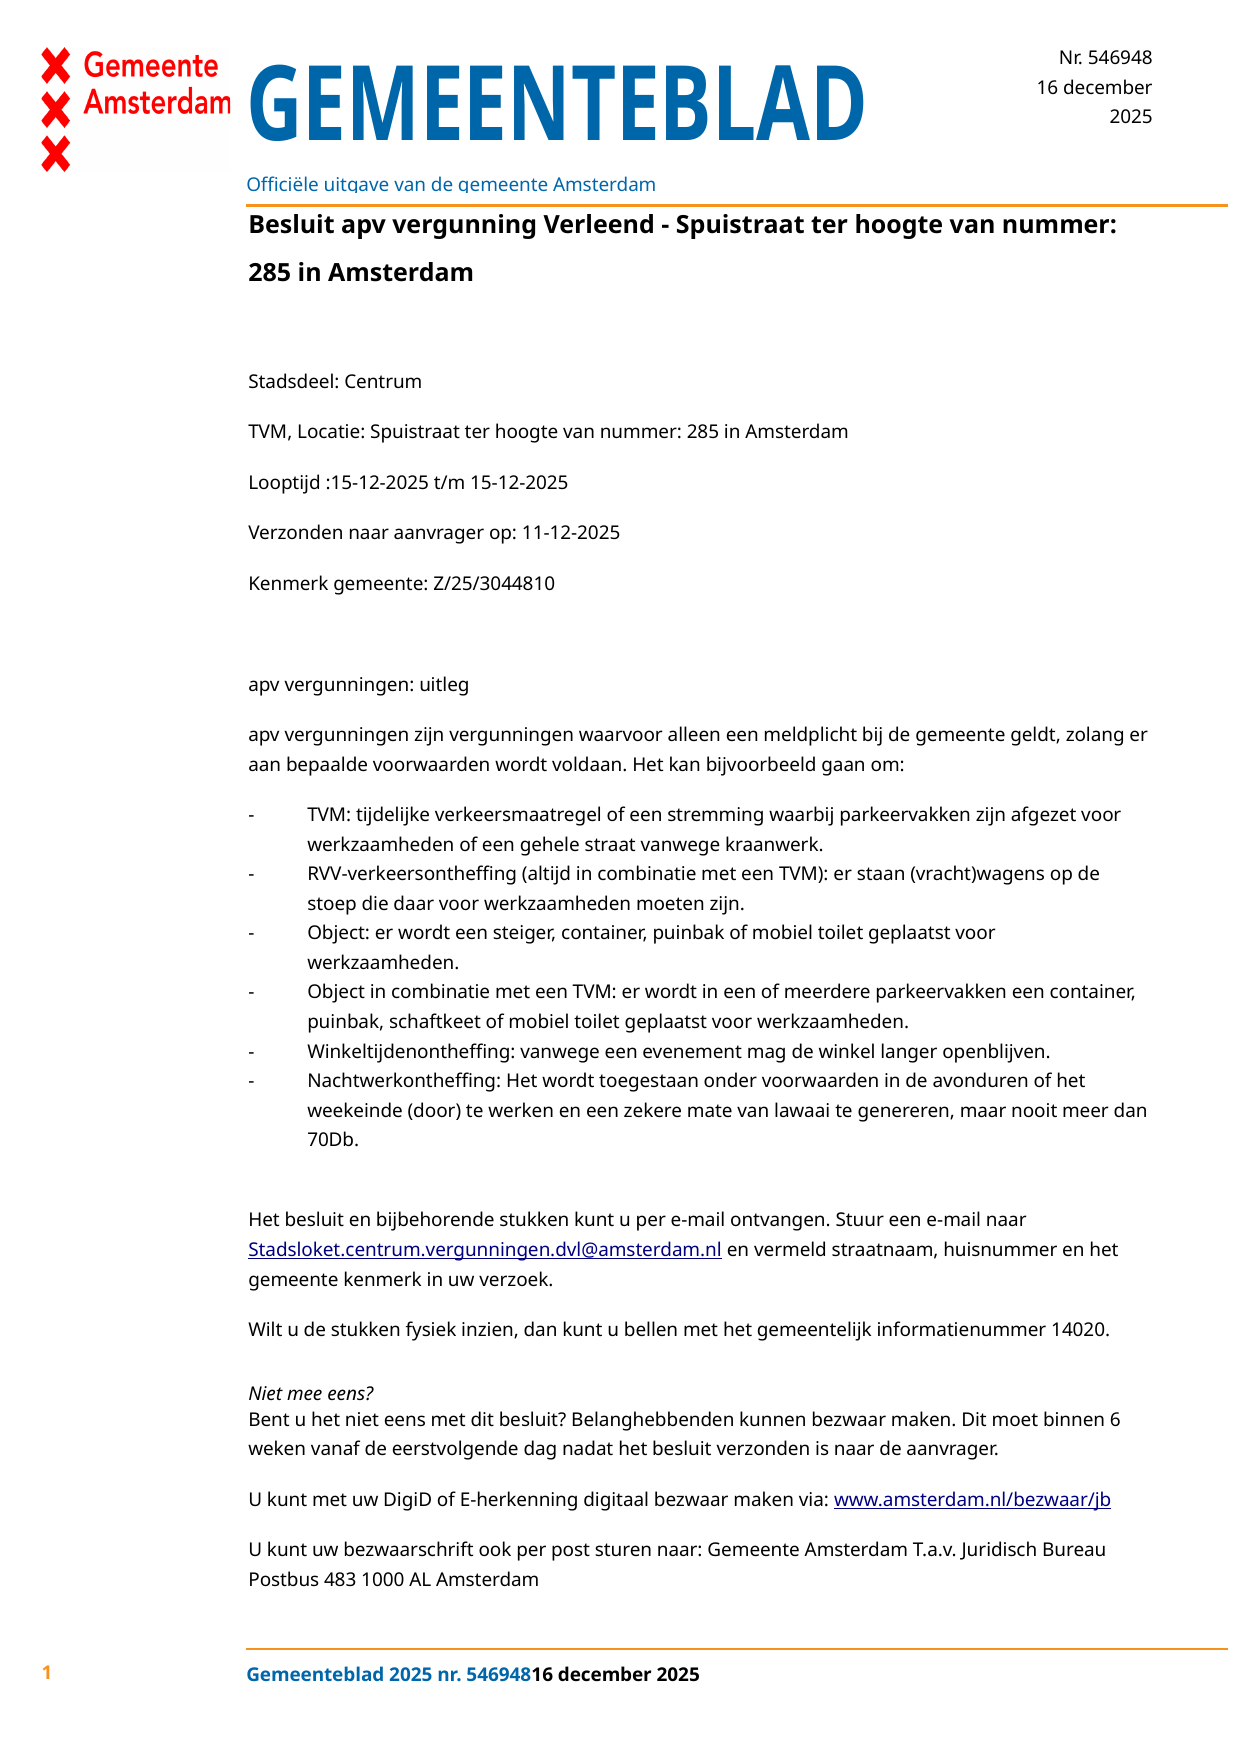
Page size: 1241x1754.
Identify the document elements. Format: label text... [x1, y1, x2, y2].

text U kunt met uw DigiD of E-herkenning digitaal bezwaar maken via: www.amsterdam.nl/bezwaar/jb [248, 1486, 1152, 1512]
list Object in combinatie met een TVM: er wordt in een of meerdere parkeervakken een container, puinbak, schaftkeet of mobiel toilet geplaatst voor werkzaamheden. [248, 979, 1152, 1034]
list Object: er wordt een steiger, container, puinbak of mobiel toilet geplaatst voor werkzaamheden. [248, 919, 1152, 975]
text Verzonden naar aanvrager op: 11-12-2025 [248, 519, 1152, 545]
list TVM: tijdelijke verkeersmaatregel of een stremming waarbij parkeervakken zijn afgezet voor werkzaamheden of een gehele straat vanwege kraanwerk. [248, 801, 1152, 857]
text Looptijd :15-12-2025 t/m 15-12-2025 [248, 469, 1152, 495]
picture [41, 47, 231, 172]
text Stadsdeel: Centrum [248, 368, 1152, 394]
list Winkeltijdenontheffing: vanwege een evenement mag de winkel langer openblijven. [248, 1038, 1152, 1064]
list RVV-verkeersontheffing (altijd in combinatie met een TVM): er staan (vracht)wagens op de stoep die daar voor werkzaamheden moeten zijn. [248, 860, 1152, 916]
text Kenmerk gemeente: Z/25/3044810 [248, 570, 1152, 596]
text TVM, Locatie: Spuistraat ter hoogte van nummer: 285 in Amsterdam [248, 419, 1152, 444]
text Het besluit en bijbehorende stukken kunt u per e-mail ontvangen. Stuur een e-mail naar Stadsloket.centrum.vergunningen.dvl@amsterdam.nl en vermeld straatnaam, huisnummer en het gemeente kenmerk in uw verzoek. [248, 1207, 1152, 1292]
text Niet mee eens? [248, 1380, 1152, 1406]
text apv vergunningen zijn vergunningen waarvoor alleen een meldplicht bij de gemeente geldt, zolang er aan bepaalde voorwaarden wordt voldaan. Het kan bijvoorbeeld gaan om: [248, 721, 1152, 777]
text Wilt u de stukken fysiek inzien, dan kunt u bellen met het gemeentelijk informatienummer 14020. [248, 1316, 1152, 1342]
text apv vergunningen: uitleg [248, 671, 1152, 697]
text Bent u het niet eens met dit besluit? Belanghebbenden kunnen bezwaar maken. Dit moet binnen 6 weken vanaf de eerstvolgende dag nadat het besluit verzonden is naar de aanvrager. [248, 1406, 1152, 1461]
list Nachtwerkontheffing: Het wordt toegestaan onder voorwaarden in de avonduren of het weekeinde (door) te werken en een zekere mate van lawaai te genereren, maar nooit meer dan 70Db. [248, 1067, 1152, 1152]
text U kunt uw bezwaarschrift ook per post sturen naar: Gemeente Amsterdam T.a.v. Juridisch Bureau Postbus 483 1000 AL Amsterdam [248, 1536, 1152, 1592]
text Besluit apv vergunning Verleend - Spuistraat ter hoogte van nummer: 285 in Amsterdam [248, 207, 1152, 288]
